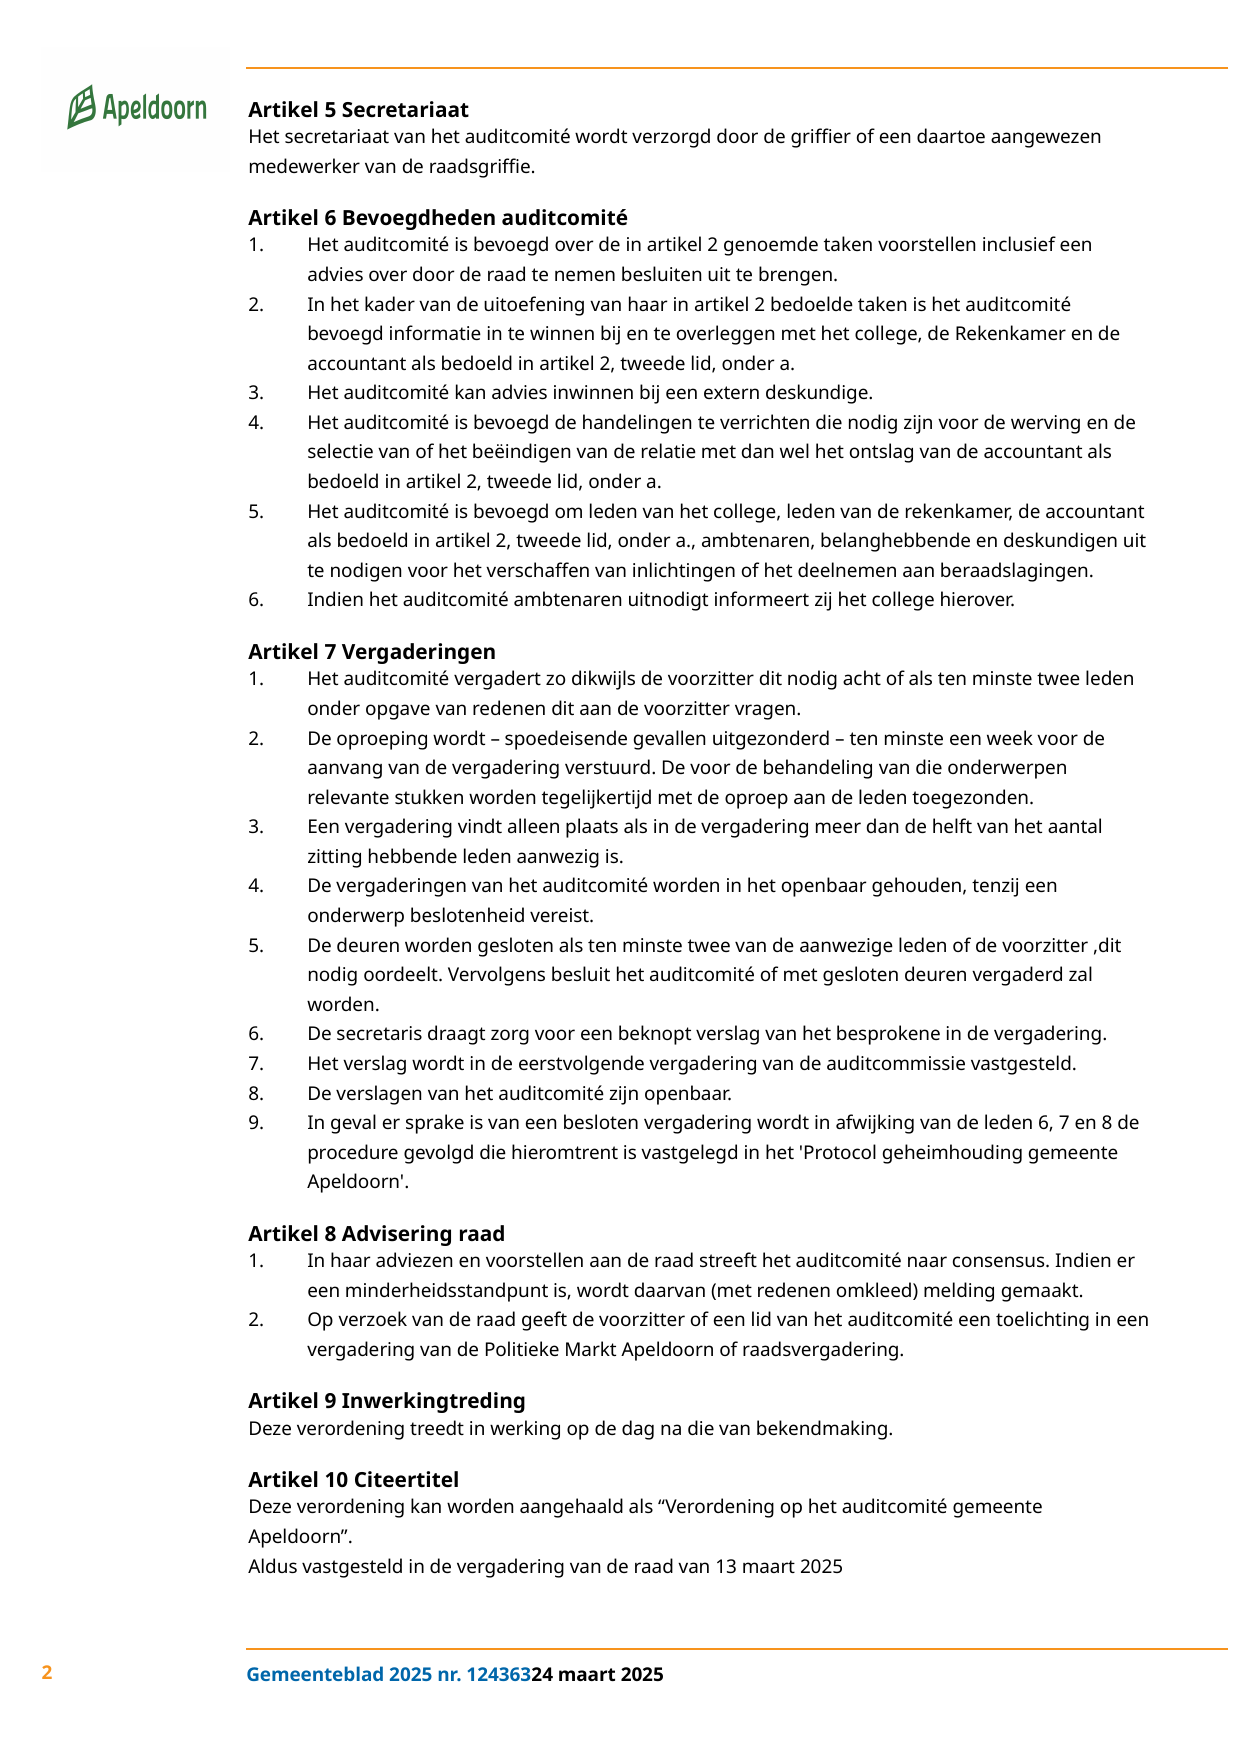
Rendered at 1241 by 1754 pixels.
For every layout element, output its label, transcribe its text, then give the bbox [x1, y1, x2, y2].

list Een vergadering vindt alleen plaats als in de vergadering meer dan de helft van het aantal zitting hebbende leden aanwezig is. [248, 813, 1152, 869]
list Het auditcomité kan advies inwinnen bij een extern deskundige. [248, 379, 1152, 405]
list In haar adviezen en voorstellen aan de raad streeft het auditcomité naar consensus. Indien er een minderheidsstandpunt is, wordt daarvan (met redenen omkleed) melding gemaakt. [248, 1247, 1152, 1303]
text Artikel 9 Inwerkingtreding [248, 1386, 1152, 1415]
list In het kader van de uitoefening van haar in artikel 2 bedoelde taken is het auditcomité bevoegd informatie in te winnen bij en te overleggen met het college, de Rekenkamer en de accountant als bedoeld in artikel 2, tweede lid, onder a. [248, 291, 1152, 376]
list Indien het auditcomité ambtenaren uitnodigt informeert zij het college hierover. [248, 587, 1152, 612]
list De oproeping wordt – spoedeisende gevallen uitgezonderd – ten minste een week voor de aanvang van de vergadering verstuurd. De voor de behandeling van die onderwerpen relevante stukken worden tegelijkertijd met de oproep aan de leden toegezonden. [248, 725, 1152, 809]
text Artikel 5 Secretariaat [248, 95, 1152, 123]
text Artikel 7 Vergaderingen [248, 637, 1152, 666]
text Deze verordening treedt in werking op de dag na die van bekendmaking. [248, 1415, 1152, 1441]
list Het auditcomité is bevoegd om leden van het college, leden van de rekenkamer, de accountant als bedoeld in artikel 2, tweede lid, onder a., ambtenaren, belanghebbende en deskundigen uit te nodigen voor het verschaffen van inlichtingen of het deelnemen aan beraadslagingen. [248, 498, 1152, 583]
list De secretaris draagt zorg voor een beknopt verslag van het besprokene in de vergadering. [248, 1021, 1152, 1046]
list De verslagen van het auditcomité zijn openbaar. [248, 1080, 1152, 1105]
text Aldus vastgesteld in de vergadering van de raad van 13 maart 2025 [248, 1553, 1152, 1579]
list Het verslag wordt in de eerstvolgende vergadering van de auditcommissie vastgesteld. [248, 1050, 1152, 1076]
list Op verzoek van de raad geeft de voorzitter of een lid van het auditcomité een toelichting in een vergadering van de Politieke Markt Apeldoorn of raadsvergadering. [248, 1306, 1152, 1362]
list De deuren worden gesloten als ten minste twee van de aanwezige leden of de voorzitter ,dit nodig oordeelt. Vervolgens besluit het auditcomité of met gesloten deuren vergaderd zal worden. [248, 932, 1152, 1017]
text Het secretariaat van het auditcomité wordt verzorgd door de griffier of een daartoe aangewezen medewerker van de raadsgriffie. [248, 123, 1152, 178]
list In geval er sprake is van een besloten vergadering wordt in afwijking van de leden 6, 7 en 8 de procedure gevolgd die hieromtrent is vastgelegd in het 'Protocol geheimhouding gemeente Apeldoorn'. [248, 1109, 1152, 1194]
list Het auditcomité vergadert zo dikwijls de voorzitter dit nodig acht of als ten minste twee leden onder opgave van redenen dit aan de voorzitter vragen. [248, 666, 1152, 721]
list Het auditcomité is bevoegd de handelingen te verrichten die nodig zijn voor de werving en de selectie van of het beëindigen van de relatie met dan wel het ontslag van de accountant als bedoeld in artikel 2, tweede lid, onder a. [248, 409, 1152, 494]
picture [41, 47, 231, 172]
text Artikel 6 Bevoegdheden auditcomité [248, 203, 1152, 232]
list De vergaderingen van het auditcomité worden in het openbaar gehouden, tenzij een onderwerp beslotenheid vereist. [248, 873, 1152, 928]
text Deze verordening kan worden aangehaald als “Verordening op het auditcomité gemeente Apeldoorn”. [248, 1494, 1152, 1549]
list Het auditcomité is bevoegd over de in artikel 2 genoemde taken voorstellen inclusief een advies over door de raad te nemen besluiten uit te brengen. [248, 232, 1152, 287]
text Artikel 10 Citeertitel [248, 1465, 1152, 1494]
text Artikel 8 Advisering raad [248, 1219, 1152, 1247]
